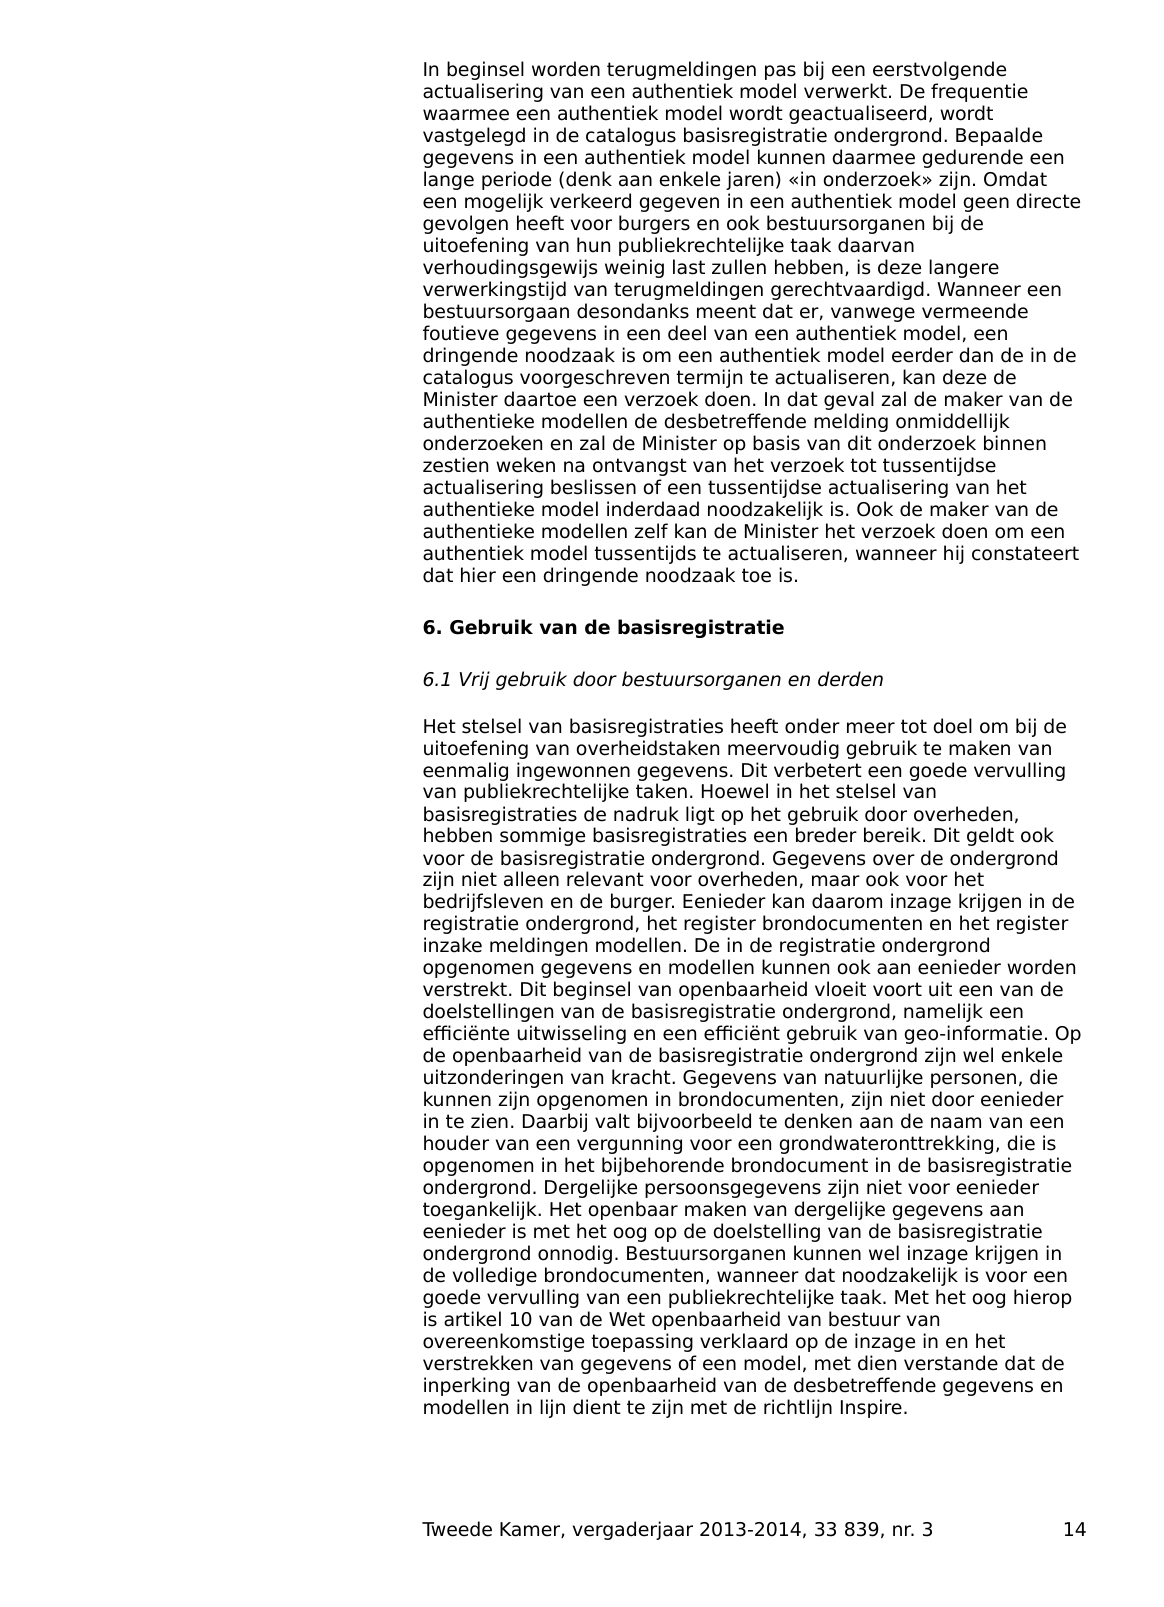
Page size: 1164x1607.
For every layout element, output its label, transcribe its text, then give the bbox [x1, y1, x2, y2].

text Het stelsel van basisregistraties heeft onder meer tot doel om bij de uitoefening van overheidstaken meervoudig gebruik te maken van eenmalig ingewonnen gegevens. Dit verbetert een goede vervulling van publiekrechtelijke taken. Hoewel in het stelsel van basisregistraties de nadruk ligt op het gebruik door overheden, hebben sommige basisregistraties een breder bereik. Dit geldt ook voor de basisregistratie ondergrond. Gegevens over de ondergrond zijn niet alleen relevant voor overheden, maar ook voor het bedrijfsleven en de burger. Eenieder kan daarom inzage krijgen in de registratie ondergrond, het register brondocumenten en het register inzake meldingen modellen. De in de registratie ondergrond opgenomen gegevens en modellen kunnen ook aan eenieder worden verstrekt. Dit beginsel van openbaarheid vloeit voort uit een van de doelstellingen van de basisregistratie ondergrond, namelijk een efficiënte uitwisseling en een efficiënt gebruik van geo-informatie. Op de openbaarheid van de basisregistratie ondergrond zijn wel enkele uitzonderingen van kracht. Gegevens van natuurlijke personen, die kunnen zijn opgenomen in brondocumenten, zijn niet door eenieder in te zien. Daarbij valt bijvoorbeeld te denken aan de naam van een houder van een vergunning voor een grondwateronttrekking, die is opgenomen in het bijbehorende brondocument in de basisregistratie ondergrond. Dergelijke persoonsgegevens zijn niet voor eenieder toegankelijk. Het openbaar maken van dergelijke gegevens aan eenieder is met het oog op de doelstelling van de basisregistratie ondergrond onnodig. Bestuursorganen kunnen wel inzage krijgen in de volledige brondocumenten, wanneer dat noodzakelijk is voor een goede vervulling van een publiekrechtelijke taak. Met het oog hierop is artikel 10 van de Wet openbaarheid van bestuur van overeenkomstige toepassing verklaard op de inzage in en het verstrekken van gegevens of een model, met dien verstande dat de inperking van de openbaarheid van de desbetreffende gegevens en modellen in lijn dient te zijn met de richtlijn Inspire. [422, 716, 1087, 1419]
text In beginsel worden terugmeldingen pas bij een eerstvolgende actualisering van een authentiek model verwerkt. De frequentie waarmee een authentiek model wordt geactualiseerd, wordt vastgelegd in de catalogus basisregistratie ondergrond. Bepaalde gegevens in een authentiek model kunnen daarmee gedurende een lange periode (denk aan enkele jaren) «in onderzoek» zijn. Omdat een mogelijk verkeerd gegeven in een authentiek model geen directe gevolgen heeft voor burgers en ook bestuursorganen bij de uitoefening van hun publiekrechtelijke taak daarvan verhoudingsgewijs weinig last zullen hebben, is deze langere verwerkingstijd van terugmeldingen gerechtvaardigd. Wanneer een bestuursorgaan desondanks meent dat er, vanwege vermeende foutieve gegevens in een deel van een authentiek model, een dringende noodzaak is om een authentiek model eerder dan de in de catalogus voorgeschreven termijn te actualiseren, kan deze de Minister daartoe een verzoek doen. In dat geval zal de maker van de authentieke modellen de desbetreffende melding onmiddellijk onderzoeken en zal de Minister op basis van dit onderzoek binnen zestien weken na ontvangst van het verzoek tot tussentijdse actualisering beslissen of een tussentijdse actualisering van het authentieke model inderdaad noodzakelijk is. Ook de maker van de authentieke modellen zelf kan de Minister het verzoek doen om een authentiek model tussentijds te actualiseren, wanneer hij constateert dat hier een dringende noodzaak toe is. [422, 59, 1087, 587]
subtitle 6. Gebruik van de basisregistratie [422, 617, 1087, 638]
subtitle 6.1 Vrij gebruik door bestuursorganen en derden [422, 668, 1087, 691]
